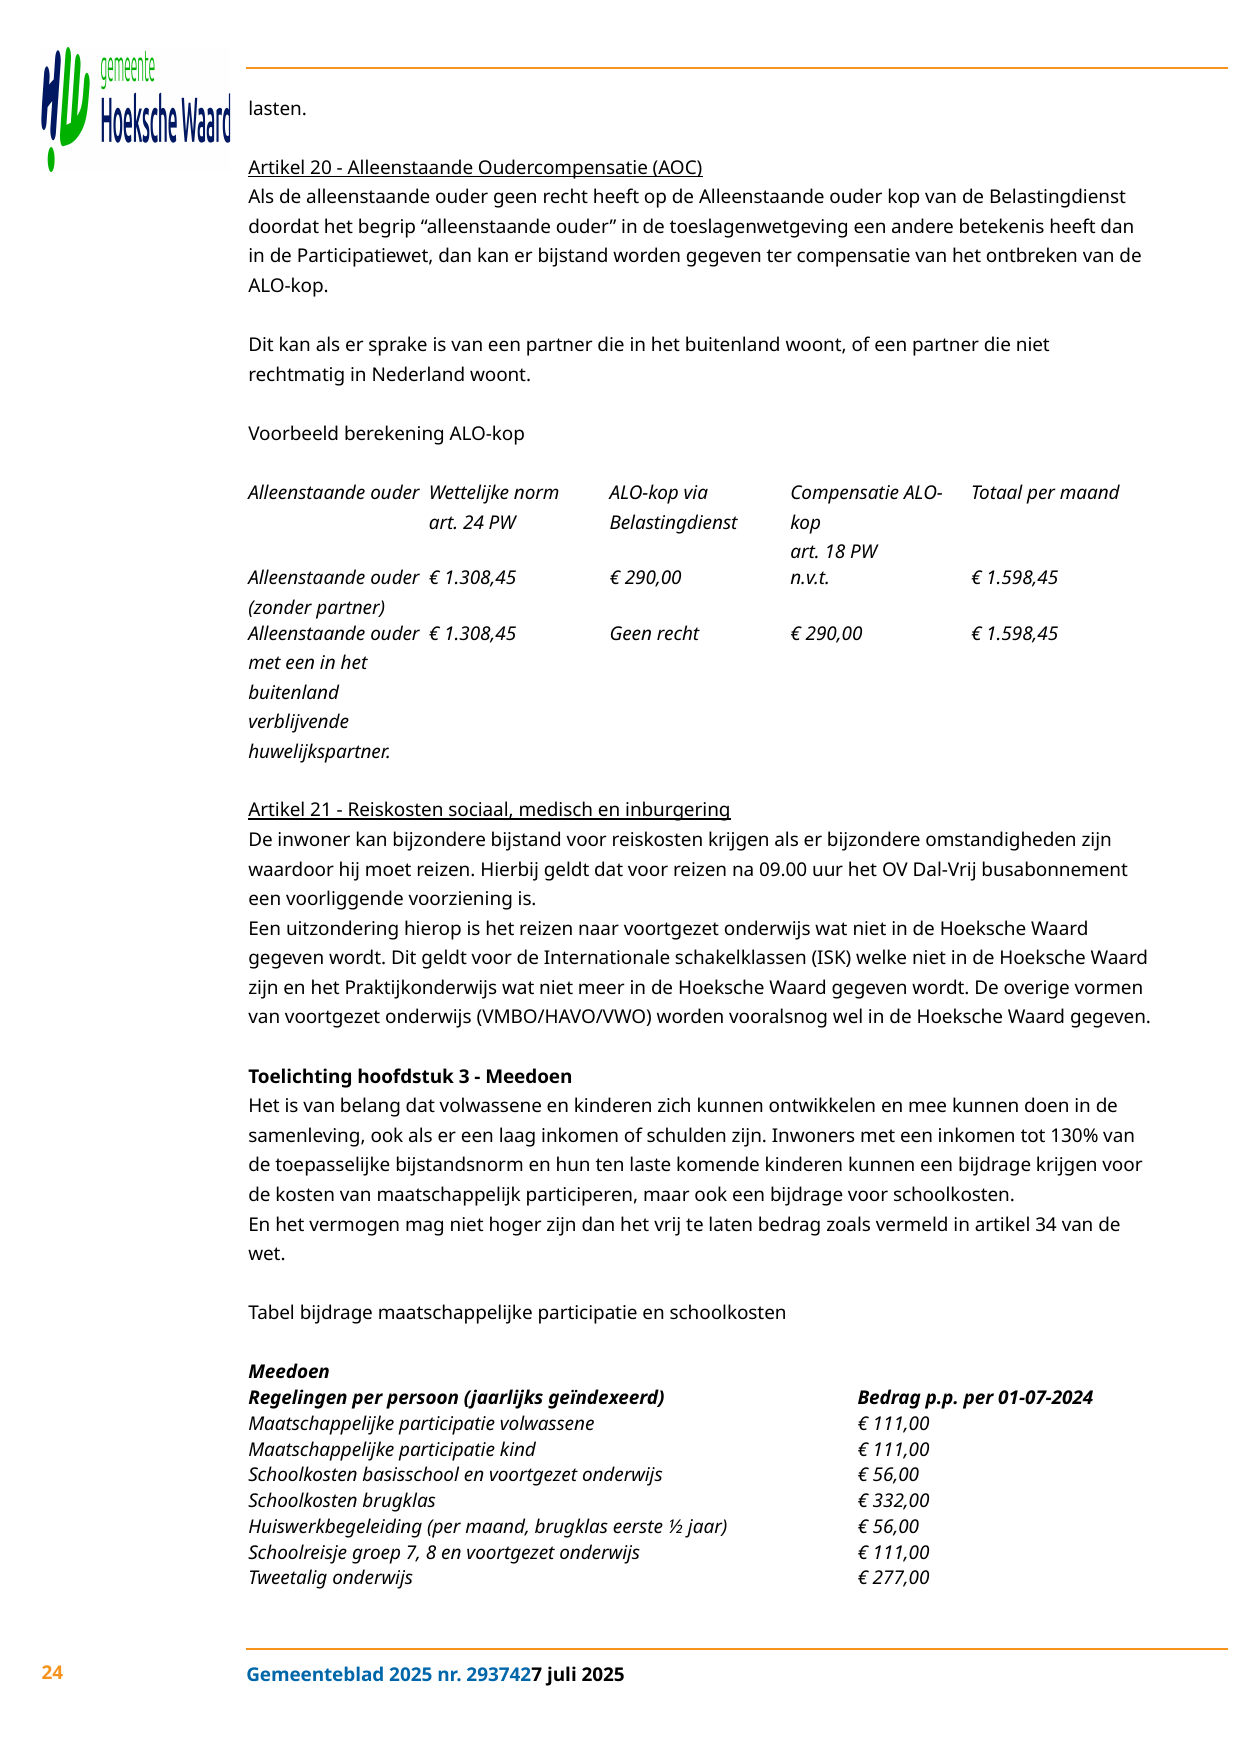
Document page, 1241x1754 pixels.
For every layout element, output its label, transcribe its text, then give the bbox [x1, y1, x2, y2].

table_cell € 56,00 [857, 1513, 1152, 1539]
table_cell € 111,00 [857, 1539, 1152, 1564]
picture [41, 47, 231, 172]
table_cell Maatschappelijke participatie volwassene [248, 1410, 857, 1436]
text En het vermogen mag niet hoger zijn dan het vrij te laten bedrag zoals vermeld in artikel 34 van de wet. [248, 1211, 1152, 1266]
table_header Totaal per maand [971, 480, 1152, 564]
text Het is van belang dat volwassene en kinderen zich kunnen ontwikkelen en mee kunnen doen in de samenleving, ook als er een laag inkomen of schulden zijn. Inwoners met een inkomen tot 130% van de toepasselijke bijstandsnorm en hun ten laste komende kinderen kunnen een bijdrage krijgen voor de kosten van maatschappelijk participeren, maar ook een bijdrage voor schoolkosten. [248, 1092, 1152, 1207]
table_cell € 1.598,45 [971, 620, 1152, 764]
text Tabel bijdrage maatschappelijke participatie en schoolkosten [248, 1299, 1152, 1325]
text lasten. [248, 95, 1152, 121]
text Artikel 20 - Alleenstaande Oudercompensatie (AOC) [248, 154, 1152, 180]
table_cell Regelingen per persoon (jaarlijks geïndexeerd) [248, 1385, 857, 1410]
table_cell € 290,00 [609, 564, 790, 620]
table_cell € 111,00 [857, 1410, 1152, 1436]
table_cell Alleenstaande ouder met een in het buitenland verblijvende huwelijkspartner. [248, 620, 429, 764]
table_cell € 290,00 [790, 620, 971, 764]
table_header Compensatie ALO-kop art. 18 PW [790, 480, 971, 564]
table_cell € 1.308,45 [429, 564, 609, 620]
table_cell Schoolkosten brugklas [248, 1488, 857, 1513]
table_cell € 277,00 [857, 1565, 1152, 1590]
text Voorbeeld berekening ALO-kop [248, 420, 1152, 446]
table_cell € 56,00 [857, 1462, 1152, 1487]
table_cell € 1.598,45 [971, 564, 1152, 620]
table_header Wettelijke norm art. 24 PW [429, 480, 609, 564]
table_cell Geen recht [609, 620, 790, 764]
text Als de alleenstaande ouder geen recht heeft op de Alleenstaande ouder kop van de Belastingdienst doordat het begrip “alleenstaande ouder” in de toeslagenwetgeving een andere betekenis heeft dan in de Participatiewet, dan kan er bijstand worden gegeven ter compensatie van het ontbreken van de ALO-kop. [248, 183, 1152, 298]
table_cell Schoolreisje groep 7, 8 en voortgezet onderwijs [248, 1539, 857, 1564]
table_cell € 1.308,45 [429, 620, 609, 764]
table_cell Tweetalig onderwijs [248, 1565, 857, 1590]
table_header Alleenstaande ouder [248, 480, 429, 564]
table_cell € 332,00 [857, 1488, 1152, 1513]
table_cell Alleenstaande ouder (zonder partner) [248, 564, 429, 620]
table_cell Maatschappelijke participatie kind [248, 1436, 857, 1462]
table_cell € 111,00 [857, 1436, 1152, 1462]
table_cell n.v.t. [790, 564, 971, 620]
text Toelichting hoofdstuk 3 - Meedoen [248, 1063, 1152, 1088]
text Dit kan als er sprake is van een partner die in het buitenland woont, of een partner die niet rechtmatig in Nederland woont. [248, 331, 1152, 387]
table_header Meedoen [248, 1359, 1152, 1384]
table_header ALO-kop via Belastingdienst [609, 480, 790, 564]
table_cell Schoolkosten basisschool en voortgezet onderwijs [248, 1462, 857, 1487]
text Een uitzondering hierop is het reizen naar voortgezet onderwijs wat niet in de Hoeksche Waard gegeven wordt. Dit geldt voor de Internationale schakelklassen (ISK) welke niet in de Hoeksche Waard zijn en het Praktijkonderwijs wat niet meer in de Hoeksche Waard gegeven wordt. De overige vormen van voortgezet onderwijs (VMBO/HAVO/VWO) worden vooralsnog wel in de Hoeksche Waard gegeven. [248, 915, 1152, 1029]
text De inwoner kan bijzondere bijstand voor reiskosten krijgen als er bijzondere omstandigheden zijn waardoor hij moet reizen. Hierbij geldt dat voor reizen na 09.00 uur het OV Dal-Vrij busabonnement een voorliggende voorziening is. [248, 826, 1152, 911]
table_cell Bedrag p.p. per 01-07-2024 [857, 1385, 1152, 1410]
text Artikel 21 - Reiskosten sociaal, medisch en inburgering [248, 797, 1152, 822]
table_cell Huiswerkbegeleiding (per maand, brugklas eerste ½ jaar) [248, 1513, 857, 1539]
